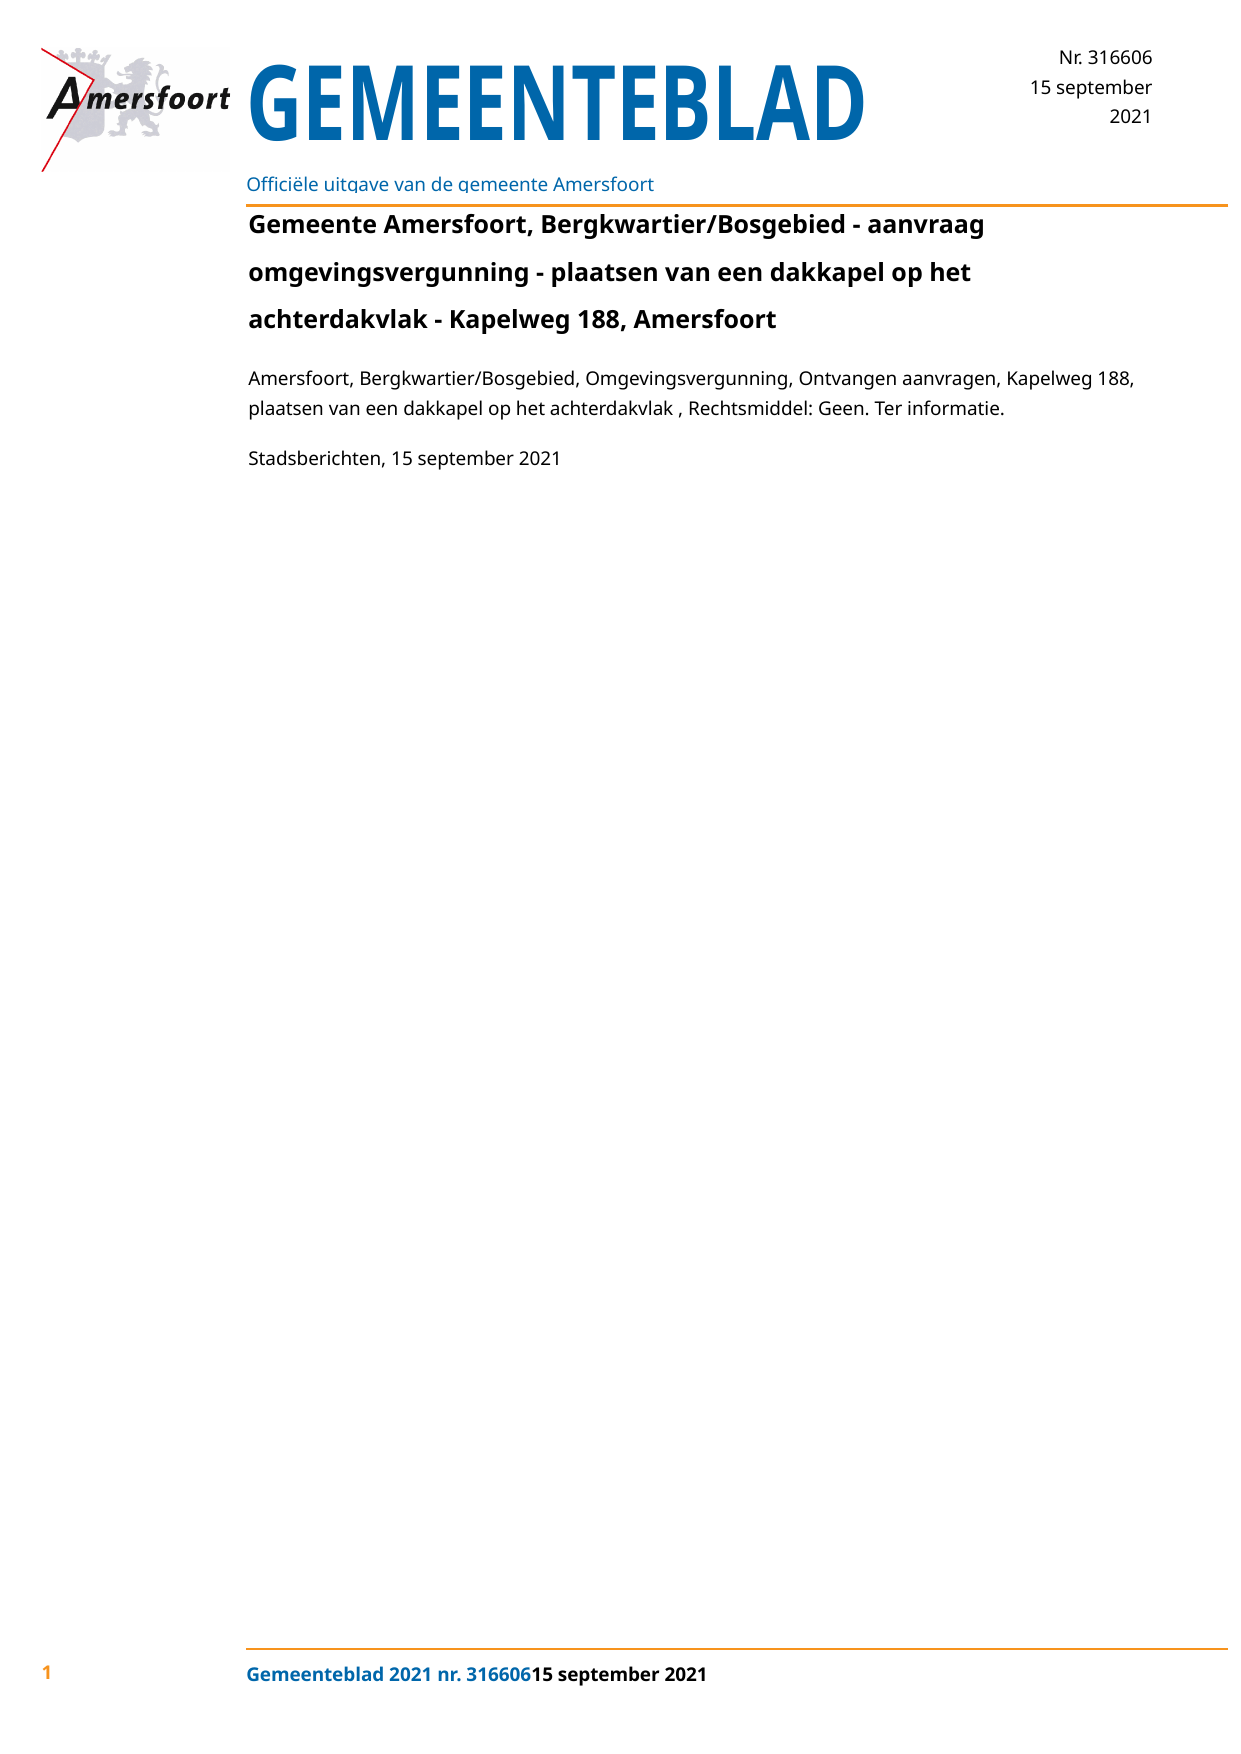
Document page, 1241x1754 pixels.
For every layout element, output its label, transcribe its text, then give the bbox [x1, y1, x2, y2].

text Stadsberichten, 15 september 2021 [248, 446, 1152, 471]
picture [41, 47, 231, 172]
text Amersfoort, Bergkwartier/Bosgebied, Omgevingsvergunning, Ontvangen aanvragen, Kapelweg 188, plaatsen van een dakkapel op het achterdakvlak , Rechtsmiddel: Geen. Ter informatie. [248, 366, 1152, 421]
text Gemeente Amersfoort, Bergkwartier/Bosgebied - aanvraag omgevingsvergunning - plaatsen van een dakkapel op het achterdakvlak - Kapelweg 188, Amersfoort [248, 207, 1152, 336]
